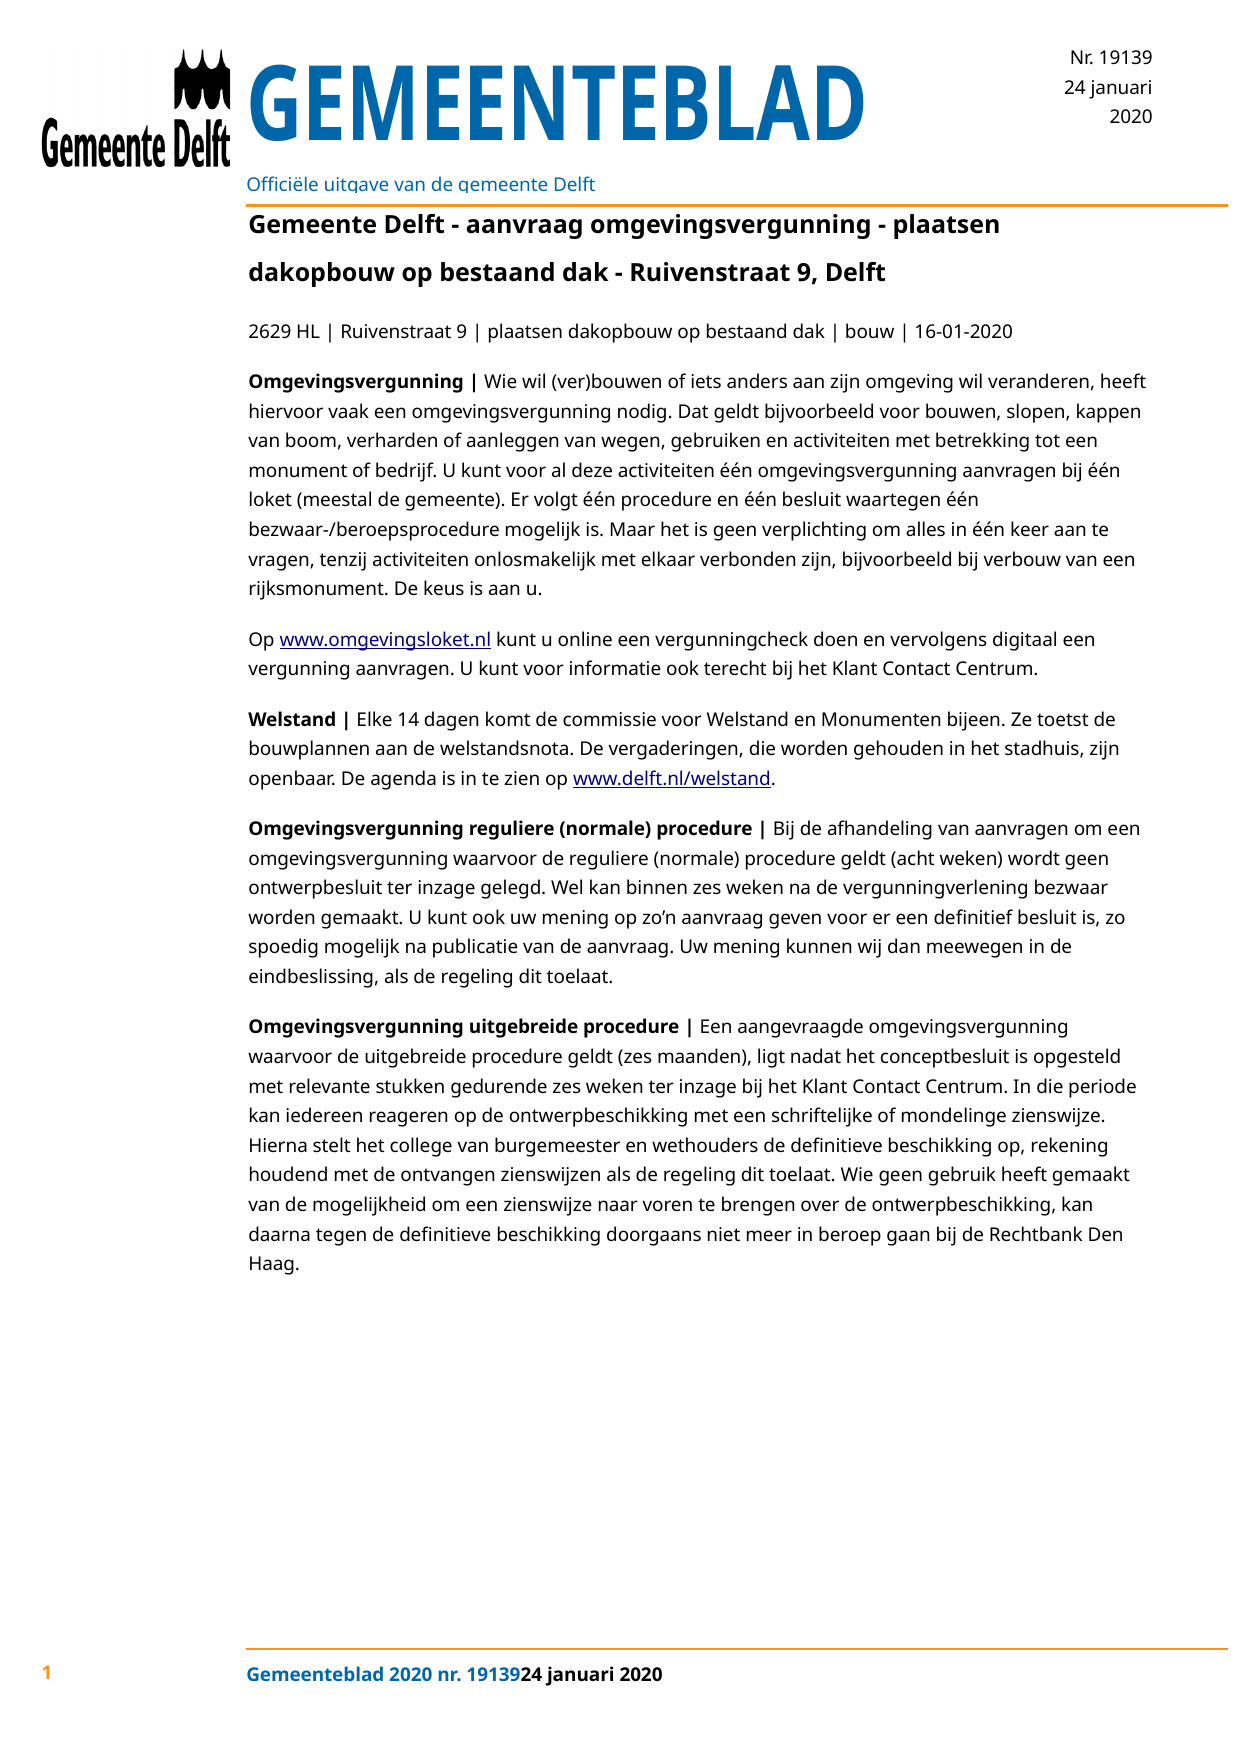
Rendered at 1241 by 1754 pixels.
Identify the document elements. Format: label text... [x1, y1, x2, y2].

text 2629 HL | Ruivenstraat 9 | plaatsen dakopbouw op bestaand dak | bouw | 16-01-2020 [248, 318, 1152, 344]
text Omgevingsvergunning uitgebreide procedure | Een aangevraagde omgevingsvergunning waarvoor de uitgebreide procedure geldt (zes maanden), ligt nadat het conceptbesluit is opgesteld met relevante stukken gedurende zes weken ter inzage bij het Klant Contact Centrum. In die periode kan iedereen reageren op de ontwerpbeschikking met een schriftelijke of mondelinge zienswijze. Hierna stelt het college van burgemeester en wethouders de definitieve beschikking op, rekening houdend met de ontvangen zienswijzen als de regeling dit toelaat. Wie geen gebruik heeft gemaakt van de mogelijkheid om een zienswijze naar voren te brengen over de ontwerpbeschikking, kan daarna tegen de definitieve beschikking doorgaans niet meer in beroep gaan bij de Rechtbank Den Haag. [248, 1014, 1152, 1276]
text Omgevingsvergunning reguliere (normale) procedure | Bij de afhandeling van aanvragen om een omgevingsvergunning waarvoor de reguliere (normale) procedure geldt (acht weken) wordt geen ontwerpbesluit ter inzage gelegd. Wel kan binnen zes weken na de vergunningverlening bezwaar worden gemaakt. U kunt ook uw mening op zo’n aanvraag geven voor er een definitief besluit is, zo spoedig mogelijk na publicatie van de aanvraag. Uw mening kunnen wij dan meewegen in de eindbeslissing, als de regeling dit toelaat. [248, 815, 1152, 989]
text Gemeente Delft - aanvraag omgevingsvergunning - plaatsen dakopbouw op bestaand dak - Ruivenstraat 9, Delft [248, 207, 1152, 288]
text Omgevingsvergunning | Wie wil (ver)bouwen of iets anders aan zijn omgeving wil veranderen, heeft hiervoor vaak een omgevingsvergunning nodig. Dat geldt bijvoorbeeld voor bouwen, slopen, kappen van boom, verharden of aanleggen van wegen, gebruiken en activiteiten met betrekking tot een monument of bedrijf. U kunt voor al deze activiteiten één omgevingsvergunning aanvragen bij één loket (meestal de gemeente). Er volgt één procedure en één besluit waartegen één bezwaar-/beroepsprocedure mogelijk is. Maar het is geen verplichting om alles in één keer aan te vragen, tenzij activiteiten onlosmakelijk met elkaar verbonden zijn, bijvoorbeeld bij verbouw van een rijksmonument. De keus is aan u. [248, 368, 1152, 601]
text Op www.omgevingsloket.nl kunt u online een vergunningcheck doen en vervolgens digitaal een vergunning aanvragen. U kunt voor informatie ook terecht bij het Klant Contact Centrum. [248, 626, 1152, 681]
picture [41, 47, 231, 172]
text Welstand | Elke 14 dagen komt de commissie voor Welstand en Monumenten bijeen. Ze toetst de bouwplannen aan de welstandsnota. De vergaderingen, die worden gehouden in het stadhuis, zijn openbaar. De agenda is in te zien op www.delft.nl/welstand. [248, 706, 1152, 791]
